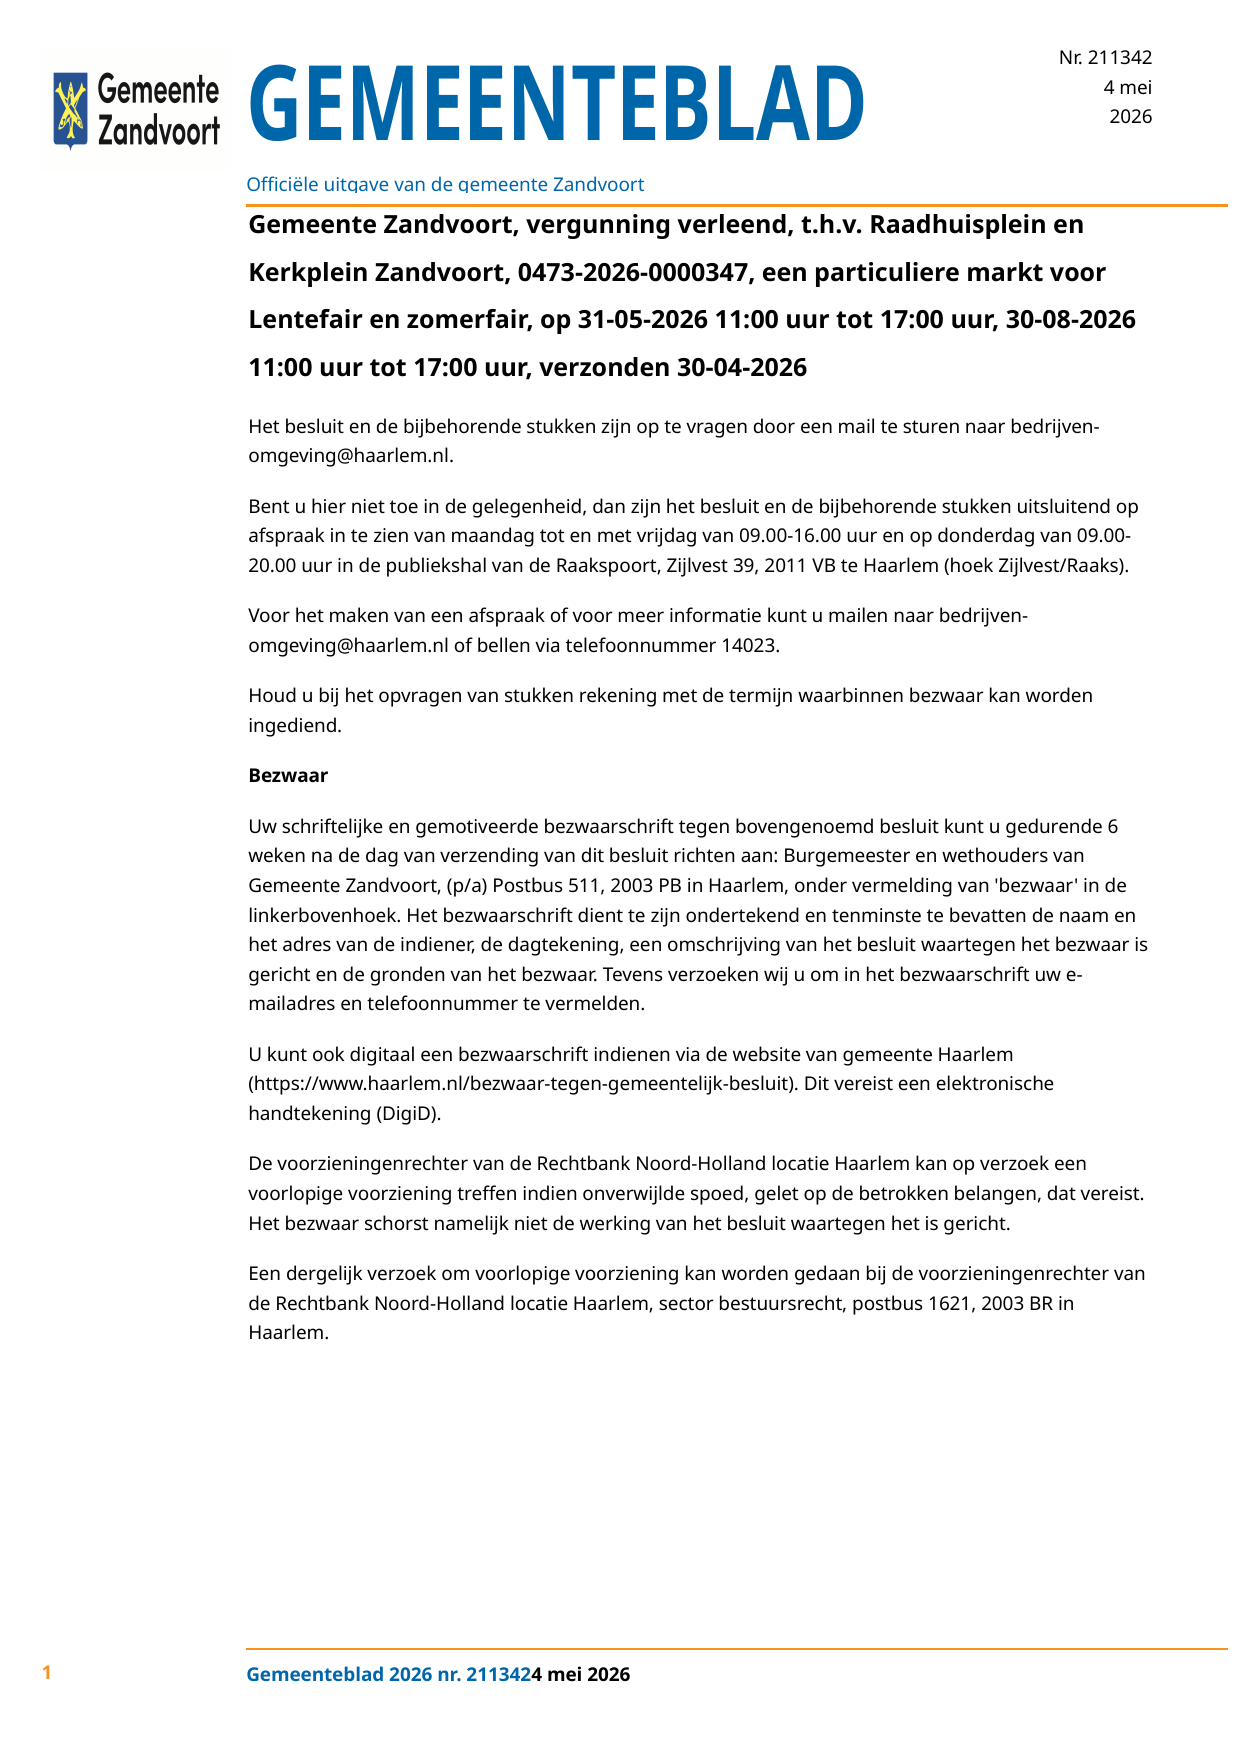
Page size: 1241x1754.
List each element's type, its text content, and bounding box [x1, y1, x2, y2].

text Het besluit en de bijbehorende stukken zijn op te vragen door een mail te sturen naar bedrijven-omgeving@haarlem.nl. [248, 413, 1152, 468]
text Uw schriftelijke en gemotiveerde bezwaarschrift tegen bovengenoemd besluit kunt u gedurende 6 weken na de dag van verzending van dit besluit richten aan: Burgemeester en wethouders van Gemeente Zandvoort, (p/a) Postbus 511, 2003 PB in Haarlem, onder vermelding van 'bezwaar' in de linkerbovenhoek. Het bezwaarschrift dient te zijn ondertekend en tenminste te bevatten de naam en het adres van de indiener, de dagtekening, een omschrijving van het besluit waartegen het bezwaar is gericht en de gronden van het bezwaar. Tevens verzoeken wij u om in het bezwaarschrift uw e-mailadres en telefoonnummer te vermelden. [248, 813, 1152, 1016]
text Bezwaar [248, 763, 1152, 788]
text Gemeente Zandvoort, vergunning verleend, t.h.v. Raadhuisplein en Kerkplein Zandvoort, 0473-2026-0000347, een particuliere markt voor Lentefair en zomerfair, op 31-05-2026 11:00 uur tot 17:00 uur, 30-08-2026 11:00 uur tot 17:00 uur, verzonden 30-04-2026 [248, 207, 1152, 384]
text De voorzieningenrechter van de Rechtbank Noord-Holland locatie Haarlem kan op verzoek een voorlopige voorziening treffen indien onverwijlde spoed, gelet op de betrokken belangen, dat vereist. Het bezwaar schorst namelijk niet de werking van het besluit waartegen het is gericht. [248, 1151, 1152, 1236]
picture [41, 47, 231, 172]
text Een dergelijk verzoek om voorlopige voorziening kan worden gedaan bij de voorzieningenrechter van de Rechtbank Noord-Holland locatie Haarlem, sector bestuursrecht, postbus 1621, 2003 BR in Haarlem. [248, 1260, 1152, 1345]
text U kunt ook digitaal een bezwaarschrift indienen via de website van gemeente Haarlem (https://www.haarlem.nl/bezwaar-tegen-gemeentelijk-besluit). Dit vereist een elektronische handtekening (DigiD). [248, 1041, 1152, 1126]
text Bent u hier niet toe in de gelegenheid, dan zijn het besluit en de bijbehorende stukken uitsluitend op afspraak in te zien van maandag tot en met vrijdag van 09.00-16.00 uur en op donderdag van 09.00-20.00 uur in de publiekshal van de Raakspoort, Zijlvest 39, 2011 VB te Haarlem (hoek Zijlvest/Raaks). [248, 493, 1152, 578]
text Voor het maken van een afspraak of voor meer informatie kunt u mailen naar bedrijven-omgeving@haarlem.nl of bellen via telefoonnummer 14023. [248, 603, 1152, 658]
text Houd u bij het opvragen van stukken rekening met de termijn waarbinnen bezwaar kan worden ingediend. [248, 683, 1152, 738]
